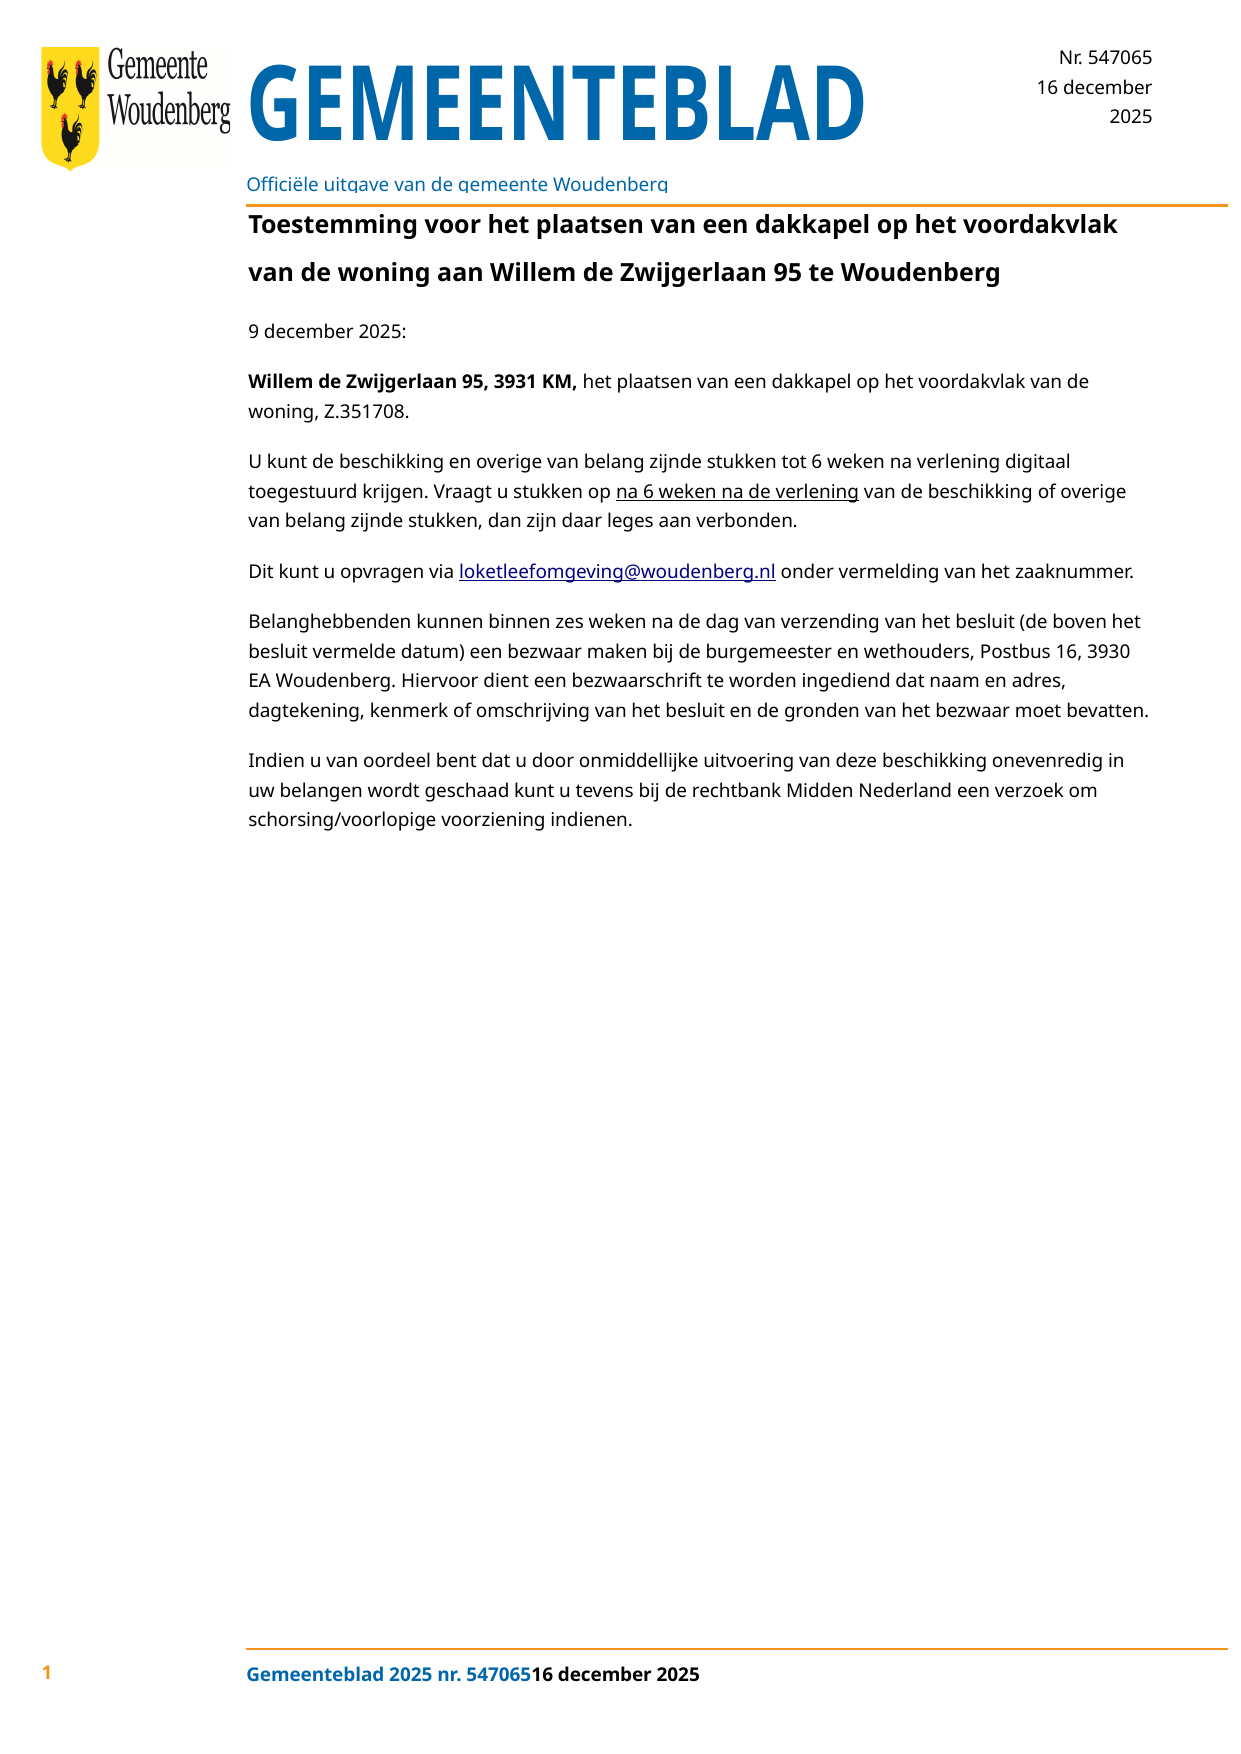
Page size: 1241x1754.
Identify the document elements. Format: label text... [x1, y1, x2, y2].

picture [41, 47, 231, 172]
text Willem de Zwijgerlaan 95, 3931 KM, het plaatsen van een dakkapel op het voordakvlak van de woning, Z.351708. [248, 368, 1152, 424]
text Indien u van oordeel bent dat u door onmiddellijke uitvoering van deze beschikking onevenredig in uw belangen wordt geschaad kunt u tevens bij de rechtbank Midden Nederland een verzoek om schorsing/voorlopige voorziening indienen. [248, 747, 1152, 832]
text Dit kunt u opvragen via loketleefomgeving@woudenberg.nl onder vermelding van het zaaknummer. [248, 558, 1152, 584]
text 9 december 2025: [248, 318, 1152, 344]
text U kunt de beschikking en overige van belang zijnde stukken tot 6 weken na verlening digitaal toegestuurd krijgen. Vraagt u stukken op na 6 weken na de verlening van de beschikking of overige van belang zijnde stukken, dan zijn daar leges aan verbonden. [248, 448, 1152, 533]
text Toestemming voor het plaatsen van een dakkapel op het voordakvlak van de woning aan Willem de Zwijgerlaan 95 te Woudenberg [248, 207, 1152, 288]
text Belanghebbenden kunnen binnen zes weken na de dag van verzending van het besluit (de boven het besluit vermelde datum) een bezwaar maken bij de burgemeester en wethouders, Postbus 16, 3930 EA Woudenberg. Hiervoor dient een bezwaarschrift te worden ingediend dat naam en adres, dagtekening, kenmerk of omschrijving van het besluit en de gronden van het bezwaar moet bevatten. [248, 608, 1152, 723]
